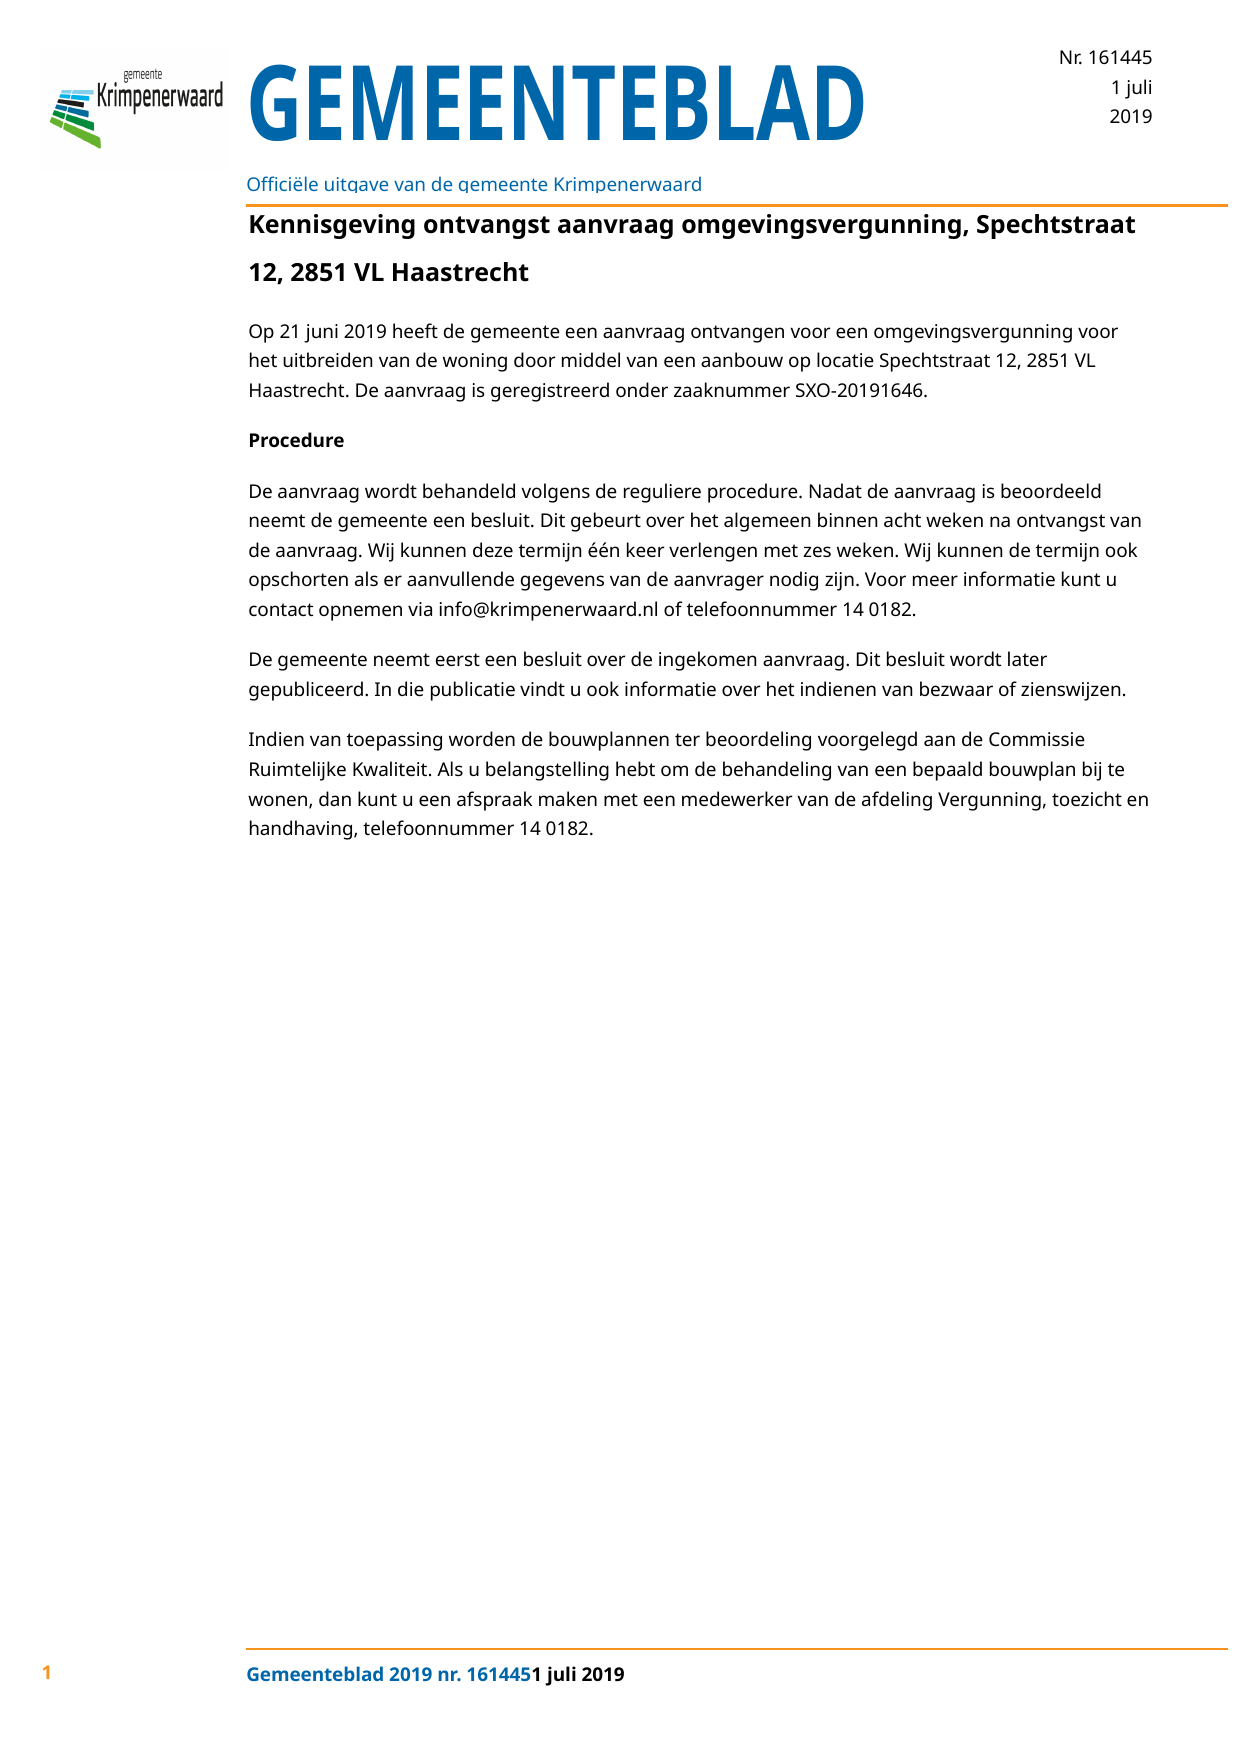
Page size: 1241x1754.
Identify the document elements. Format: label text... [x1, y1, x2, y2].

text Indien van toepassing worden de bouwplannen ter beoordeling voorgelegd aan de Commissie Ruimtelijke Kwaliteit. Als u belangstelling hebt om de behandeling van een bepaald bouwplan bij te wonen, dan kunt u een afspraak maken met een medewerker van de afdeling Vergunning, toezicht en handhaving, telefoonnummer 14 0182. [248, 727, 1152, 841]
text Procedure [248, 427, 1152, 453]
text Op 21 juni 2019 heeft de gemeente een aanvraag ontvangen voor een omgevingsvergunning voor het uitbreiden van de woning door middel van een aanbouw op locatie Spechtstraat 12, 2851 VL Haastrecht. De aanvraag is geregistreerd onder zaaknummer SXO-20191646. [248, 318, 1152, 403]
picture [41, 47, 231, 172]
text De gemeente neemt eerst een besluit over de ingekomen aanvraag. Dit besluit wordt later gepubliceerd. In die publicatie vindt u ook informatie over het indienen van bezwaar of zienswijzen. [248, 647, 1152, 702]
text De aanvraag wordt behandeld volgens de reguliere procedure. Nadat de aanvraag is beoordeeld neemt de gemeente een besluit. Dit gebeurt over het algemeen binnen acht weken na ontvangst van de aanvraag. Wij kunnen deze termijn één keer verlengen met zes weken. Wij kunnen de termijn ook opschorten als er aanvullende gegevens van de aanvrager nodig zijn. Voor meer informatie kunt u contact opnemen via info@krimpenerwaard.nl of telefoonnummer 14 0182. [248, 478, 1152, 622]
text Kennisgeving ontvangst aanvraag omgevingsvergunning, Spechtstraat 12, 2851 VL Haastrecht [248, 207, 1152, 288]
